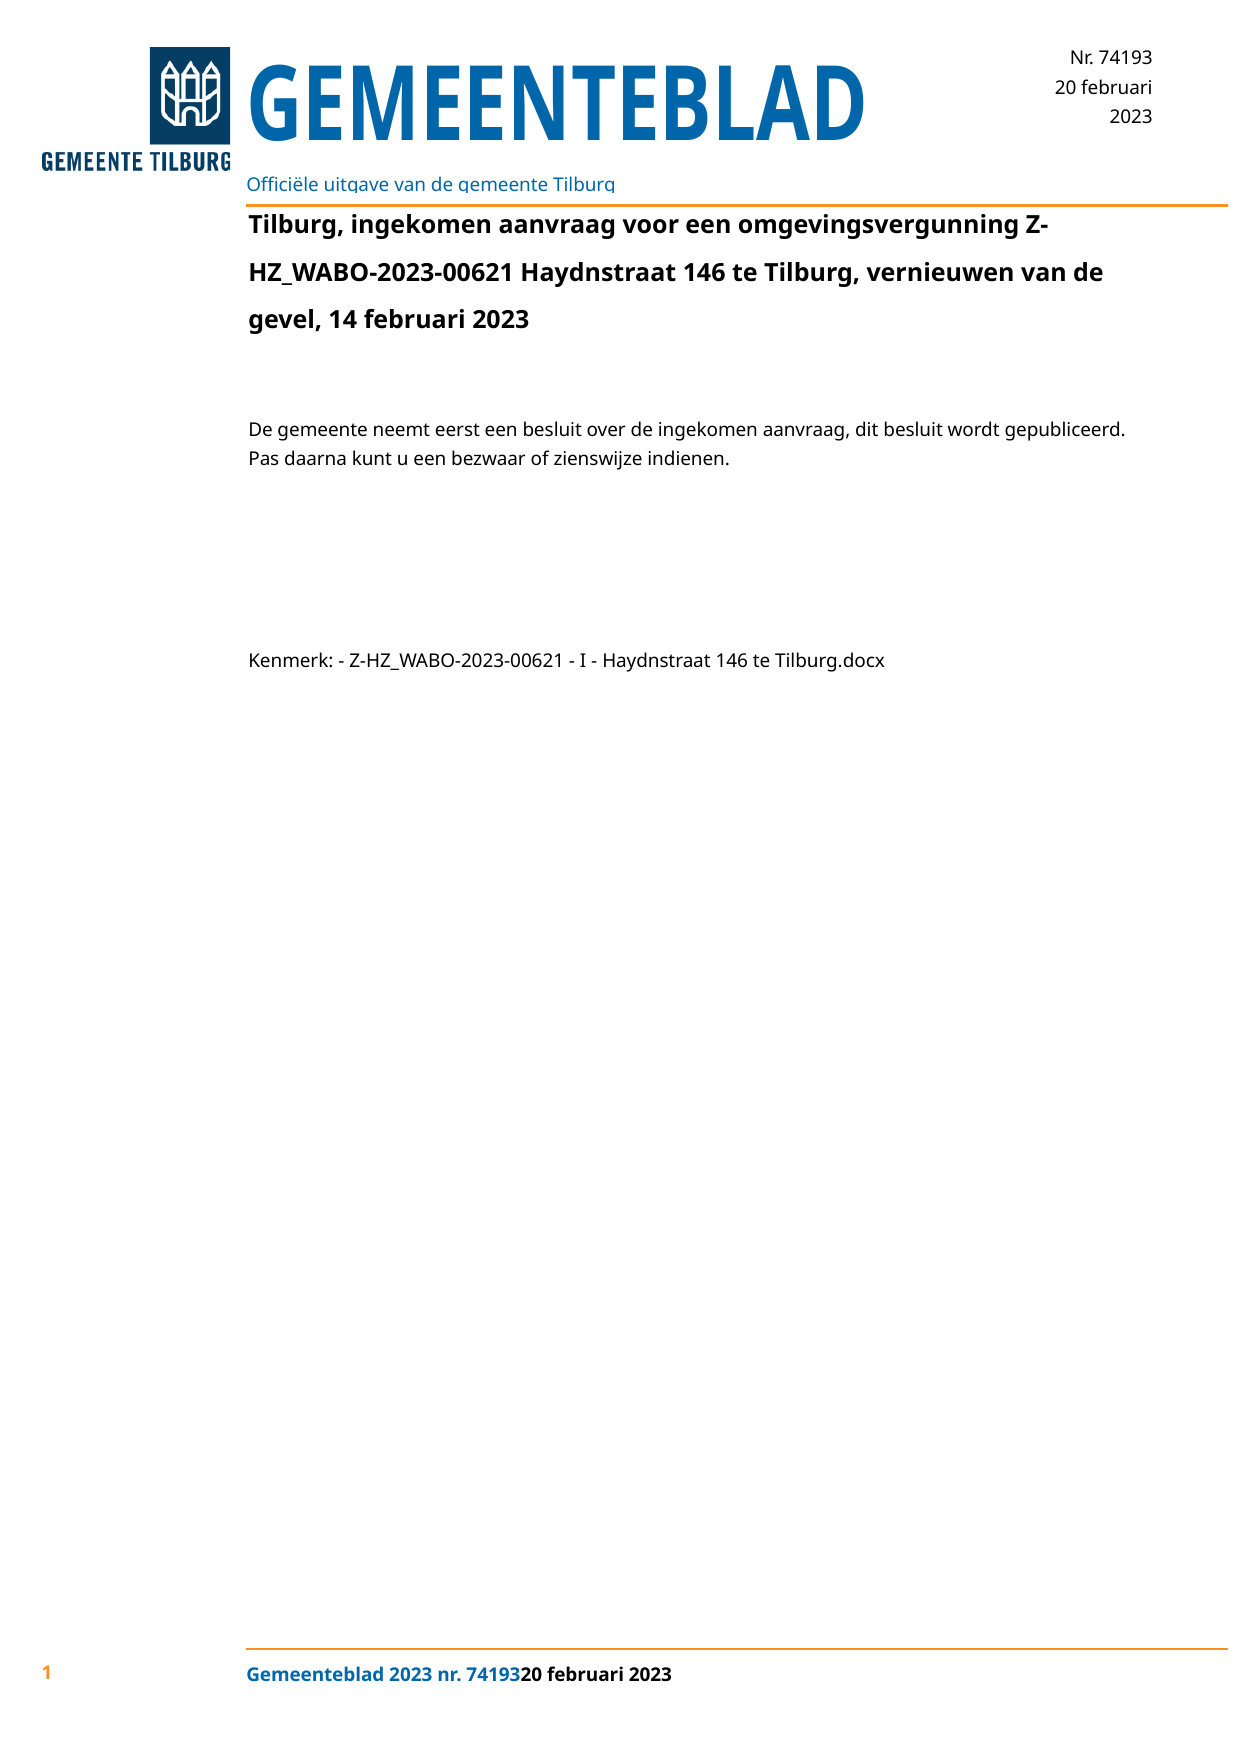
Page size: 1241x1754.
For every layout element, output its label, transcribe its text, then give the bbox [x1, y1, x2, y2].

picture [41, 47, 231, 172]
text Tilburg, ingekomen aanvraag voor een omgevingsvergunning Z-HZ_WABO-2023-00621 Haydnstraat 146 te Tilburg, vernieuwen van de gevel, 14 februari 2023 [248, 207, 1152, 336]
text Kenmerk: - Z-HZ_WABO-2023-00621 - I - Haydnstraat 146 te Tilburg.docx [248, 647, 1152, 673]
text De gemeente neemt eerst een besluit over de ingekomen aanvraag, dit besluit wordt gepubliceerd. Pas daarna kunt u een bezwaar of zienswijze indienen. [248, 416, 1152, 471]
